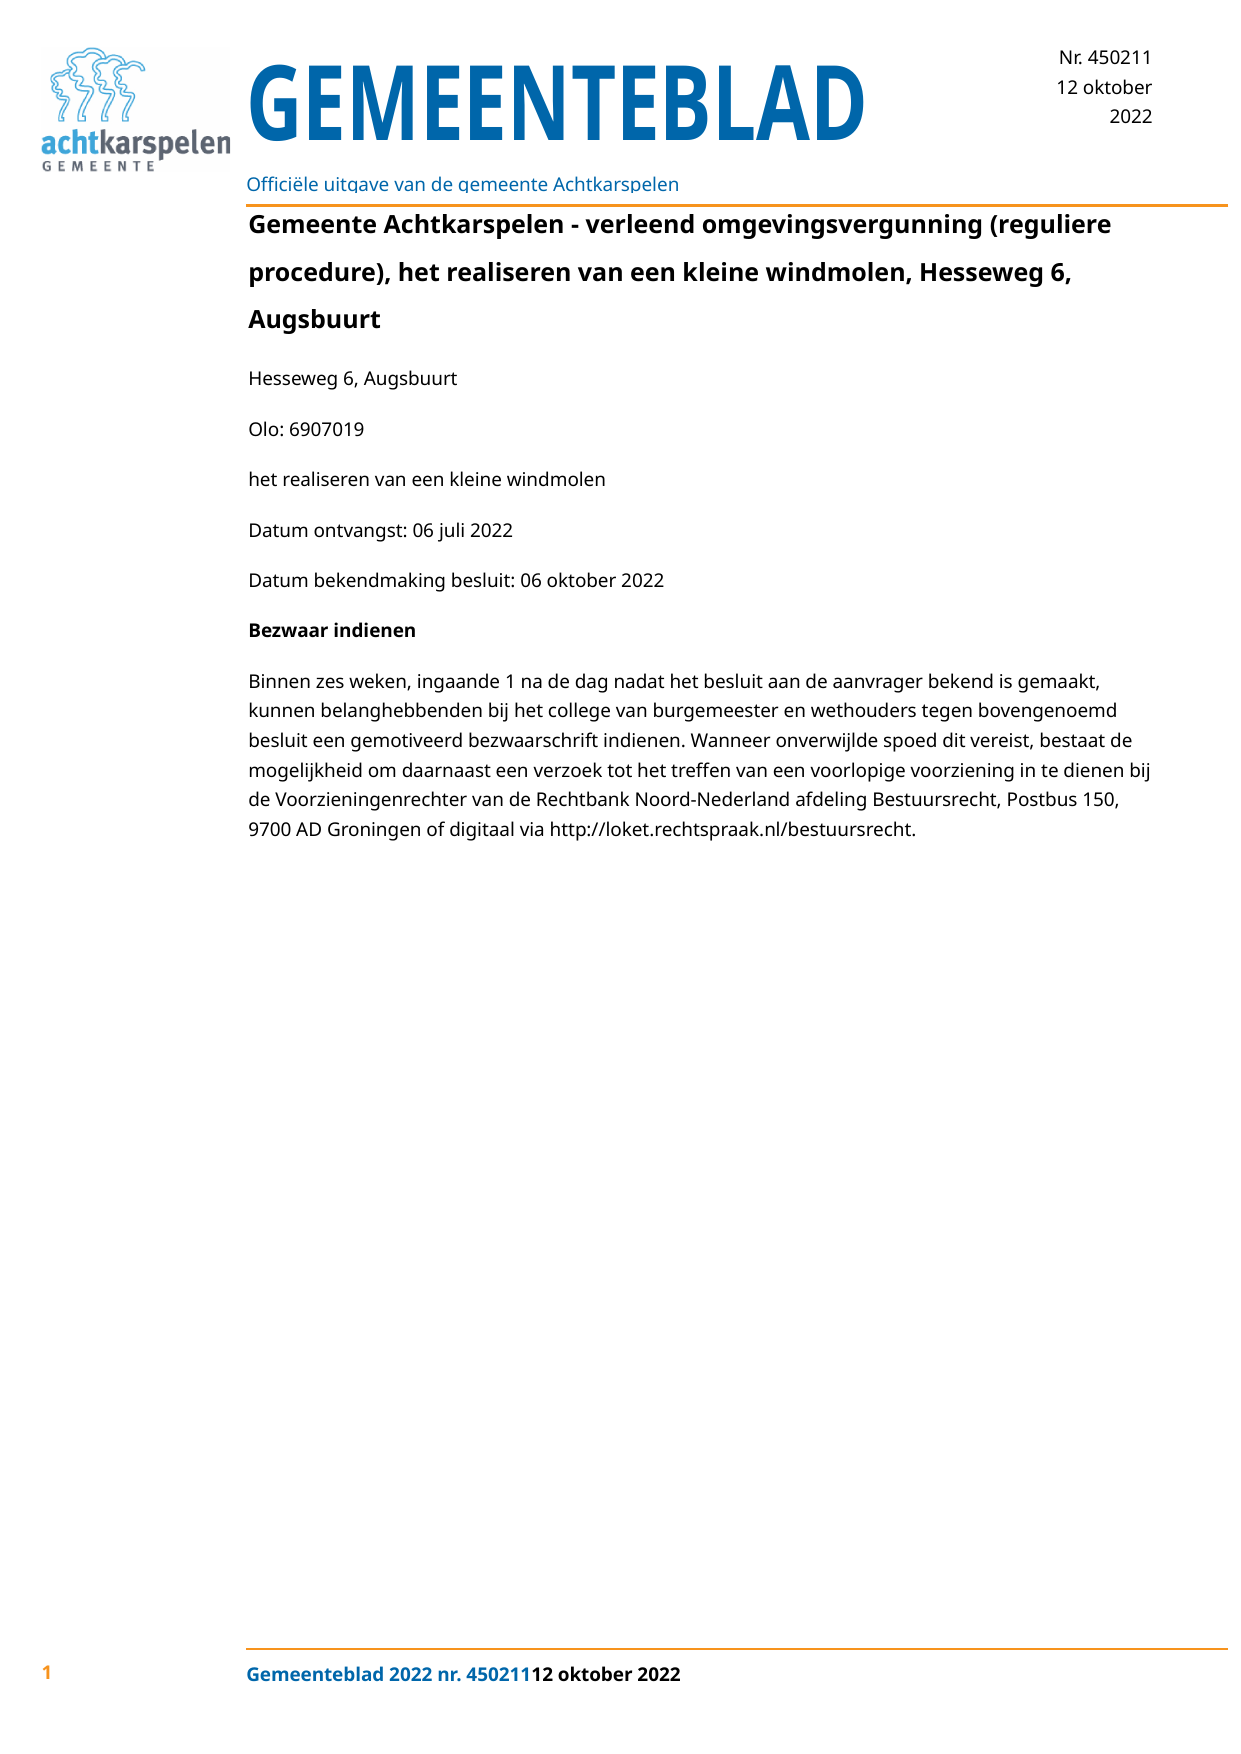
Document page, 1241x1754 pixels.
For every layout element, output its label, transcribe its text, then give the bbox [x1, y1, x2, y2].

text Gemeente Achtkarspelen - verleend omgevingsvergunning (reguliere procedure), het realiseren van een kleine windmolen, Hesseweg 6, Augsbuurt [248, 207, 1152, 336]
text Bezwaar indienen [248, 618, 1152, 643]
text Datum bekendmaking besluit: 06 oktober 2022 [248, 567, 1152, 593]
text Olo: 6907019 [248, 416, 1152, 442]
text Hesseweg 6, Augsbuurt [248, 366, 1152, 391]
text het realiseren van een kleine windmolen [248, 466, 1152, 492]
picture [41, 47, 231, 172]
text Binnen zes weken, ingaande 1 na de dag nadat het besluit aan de aanvrager bekend is gemaakt, kunnen belanghebbenden bij het college van burgemeester en wethouders tegen bovengenoemd besluit een gemotiveerd bezwaarschrift indienen. Wanneer onverwijlde spoed dit vereist, bestaat de mogelijkheid om daarnaast een verzoek tot het treffen van een voorlopige voorziening in te dienen bij de Voorzieningenrechter van de Rechtbank Noord-Nederland afdeling Bestuursrecht, Postbus 150, 9700 AD Groningen of digitaal via http://loket.rechtspraak.nl/bestuursrecht. [248, 668, 1152, 842]
text Datum ontvangst: 06 juli 2022 [248, 517, 1152, 542]
